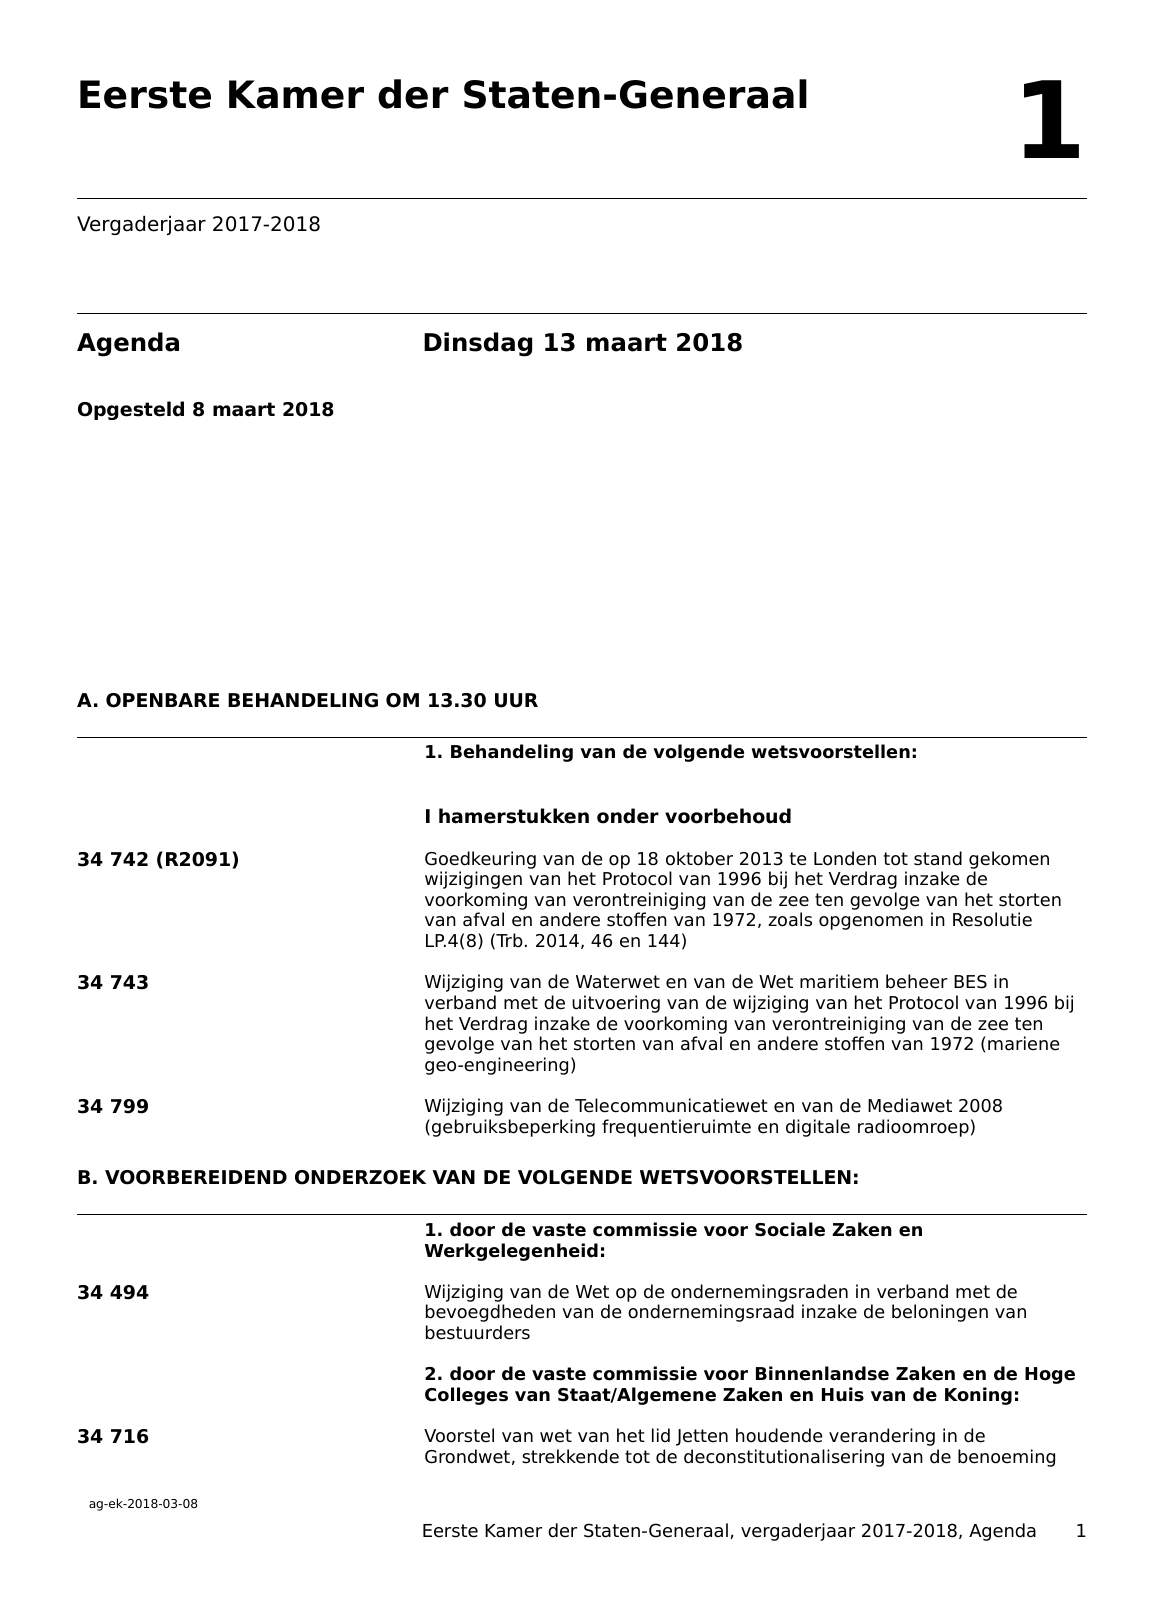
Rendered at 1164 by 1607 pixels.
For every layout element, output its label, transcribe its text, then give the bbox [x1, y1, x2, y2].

table_cell [401, 828, 418, 848]
table_header [77, 738, 401, 763]
table_cell 34 494 [77, 1282, 401, 1344]
table_cell Goedkeuring van de op 18 oktober 2013 te Londen tot stand gekomen wijzigingen van het Protocol van 1996 bij het Verdrag inzake de voorkoming van verontreiniging van de zee ten gevolge van het storten van afval en andere stoffen van 1972, zoals opgenomen in Resolutie LP.4(8) (Trb. 2014, 46 en 144) [418, 849, 1087, 952]
subtitle A. OPENBARE BEHANDELING OM 13.30 UUR [77, 690, 1087, 712]
table_cell [401, 849, 418, 952]
table_cell 34 799 [77, 1096, 401, 1137]
table_cell [418, 828, 1087, 848]
table_cell [418, 1344, 1087, 1364]
table_header [77, 1215, 401, 1261]
table_cell 2. door de vaste commissie voor Binnenlandse Zaken en de Hoge Colleges van Staat/Algemene Zaken en Huis van de Koning: [418, 1364, 1087, 1406]
table_cell Wijziging van de Wet op de ondernemingsraden in verband met de bevoegdheden van de ondernemingsraad inzake de beloningen van bestuurders [418, 1282, 1087, 1344]
table_header 1. Behandeling van de volgende wetsvoorstellen: [418, 738, 1087, 763]
subtitle B. VOORBEREIDEND ONDERZOEK VAN DE VOLGENDE WETSVOORSTELLEN: [77, 1167, 1087, 1189]
table_cell [77, 1075, 401, 1096]
table_cell [77, 763, 401, 784]
table_cell [401, 1282, 418, 1344]
table_cell [418, 1406, 1087, 1426]
table_cell 34 743 [77, 972, 401, 1075]
table_cell [77, 828, 401, 848]
table_cell Wijziging van de Telecommunicatiewet en van de Mediawet 2008 (gebruiksbeperking frequentieruimte en digitale radioomroep) [418, 1096, 1087, 1137]
table_cell [418, 1075, 1087, 1096]
table_cell [401, 1426, 418, 1467]
table_cell Wijziging van de Waterwet en van de Wet maritiem beheer BES in verband met de uitvoering van de wijziging van het Protocol van 1996 bij het Verdrag inzake de voorkoming van verontreiniging van de zee ten gevolge van het storten van afval en andere stoffen van 1972 (mariene geo-engineering) [418, 972, 1087, 1075]
text ag-ek-2018-03-08 [88, 1497, 323, 1511]
table_cell [418, 952, 1087, 972]
table_cell [77, 1344, 401, 1364]
table_cell [77, 1364, 401, 1406]
table_cell 34 716 [77, 1426, 401, 1467]
table_cell 34 742 (R2091) [77, 849, 401, 952]
text Opgesteld 8 maart 2018 [77, 399, 1087, 421]
table_header 1 [886, 59, 1087, 198]
table_cell [418, 763, 1087, 784]
table_cell [401, 1344, 418, 1364]
table_cell [401, 1075, 418, 1096]
table_cell [401, 1096, 418, 1137]
table_cell [401, 784, 418, 828]
table_cell Dinsdag 13 maart 2018 [422, 314, 1087, 357]
table_cell Vergaderjaar 2017-2018 [77, 199, 1087, 313]
table_cell [77, 1406, 401, 1426]
table_cell [401, 1364, 418, 1406]
table_cell [401, 1406, 418, 1426]
table_cell [77, 784, 401, 828]
table_cell [77, 952, 401, 972]
table_cell Agenda [77, 314, 422, 357]
table_cell I hamerstukken onder voorbehoud [418, 784, 1087, 828]
table_cell [401, 763, 418, 784]
table_cell [401, 952, 418, 972]
table_header [401, 1215, 418, 1261]
table_cell [77, 1261, 401, 1282]
table_header Eerste Kamer der Staten-Generaal [77, 59, 886, 198]
table_cell Voorstel van wet van het lid Jetten houdende verandering in de Grondwet, strekkende tot de deconstitutionalisering van de benoeming [418, 1426, 1087, 1467]
table_cell [418, 1261, 1087, 1282]
table_cell [401, 972, 418, 1075]
table_cell [401, 1261, 418, 1282]
table_header 1. door de vaste commissie voor Sociale Zaken en Werkgelegenheid: [418, 1215, 1087, 1261]
table_header [401, 738, 418, 763]
